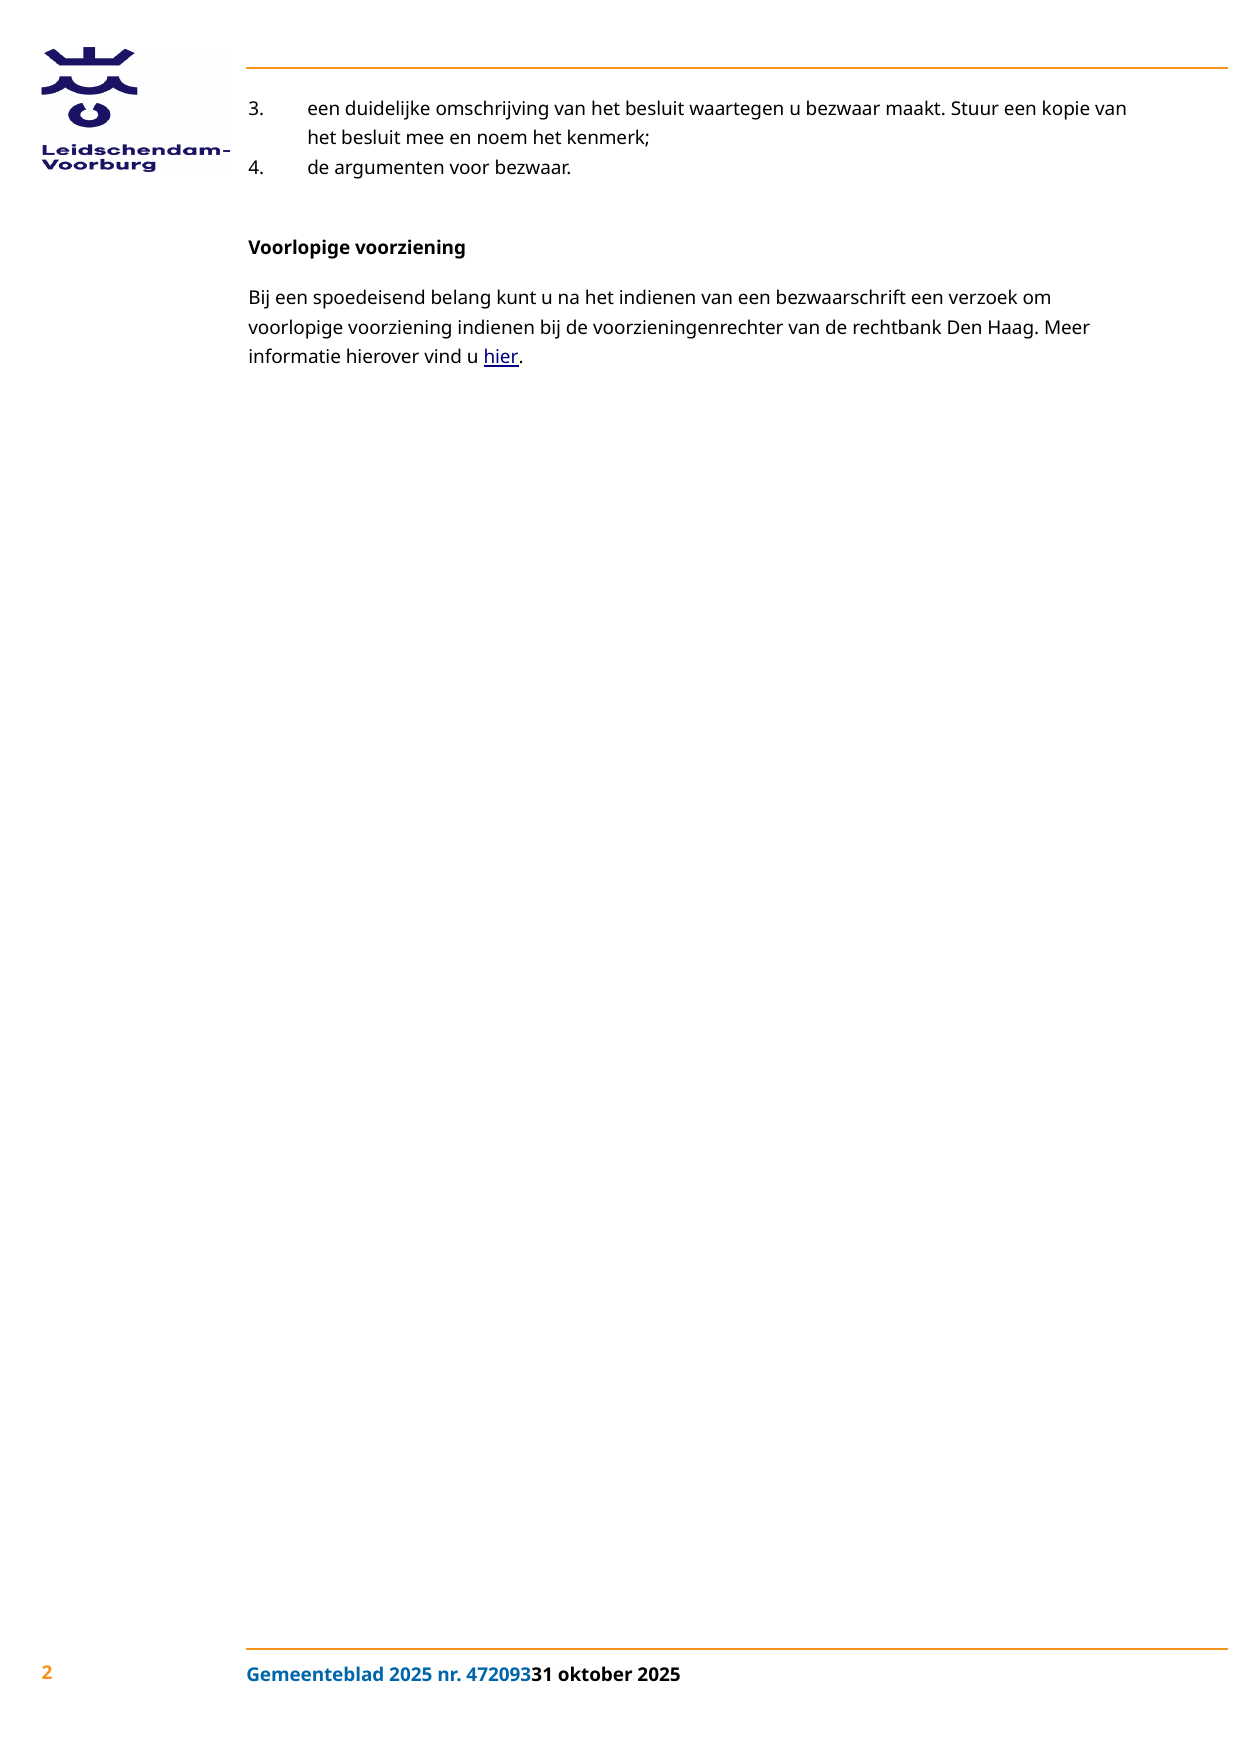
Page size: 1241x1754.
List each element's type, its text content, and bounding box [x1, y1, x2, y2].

text Bij een spoedeisend belang kunt u na het indienen van een bezwaarschrift een verzoek om voorlopige voorziening indienen bij de voorzieningenrechter van de rechtbank Den Haag. Meer informatie hierover vind u hier. [248, 284, 1152, 369]
list de argumenten voor bezwaar. [248, 154, 1152, 180]
picture [41, 47, 231, 172]
text Voorlopige voorziening [248, 234, 1152, 260]
list een duidelijke omschrijving van het besluit waartegen u bezwaar maakt. Stuur een kopie van het besluit mee en noem het kenmerk; [248, 95, 1152, 150]
